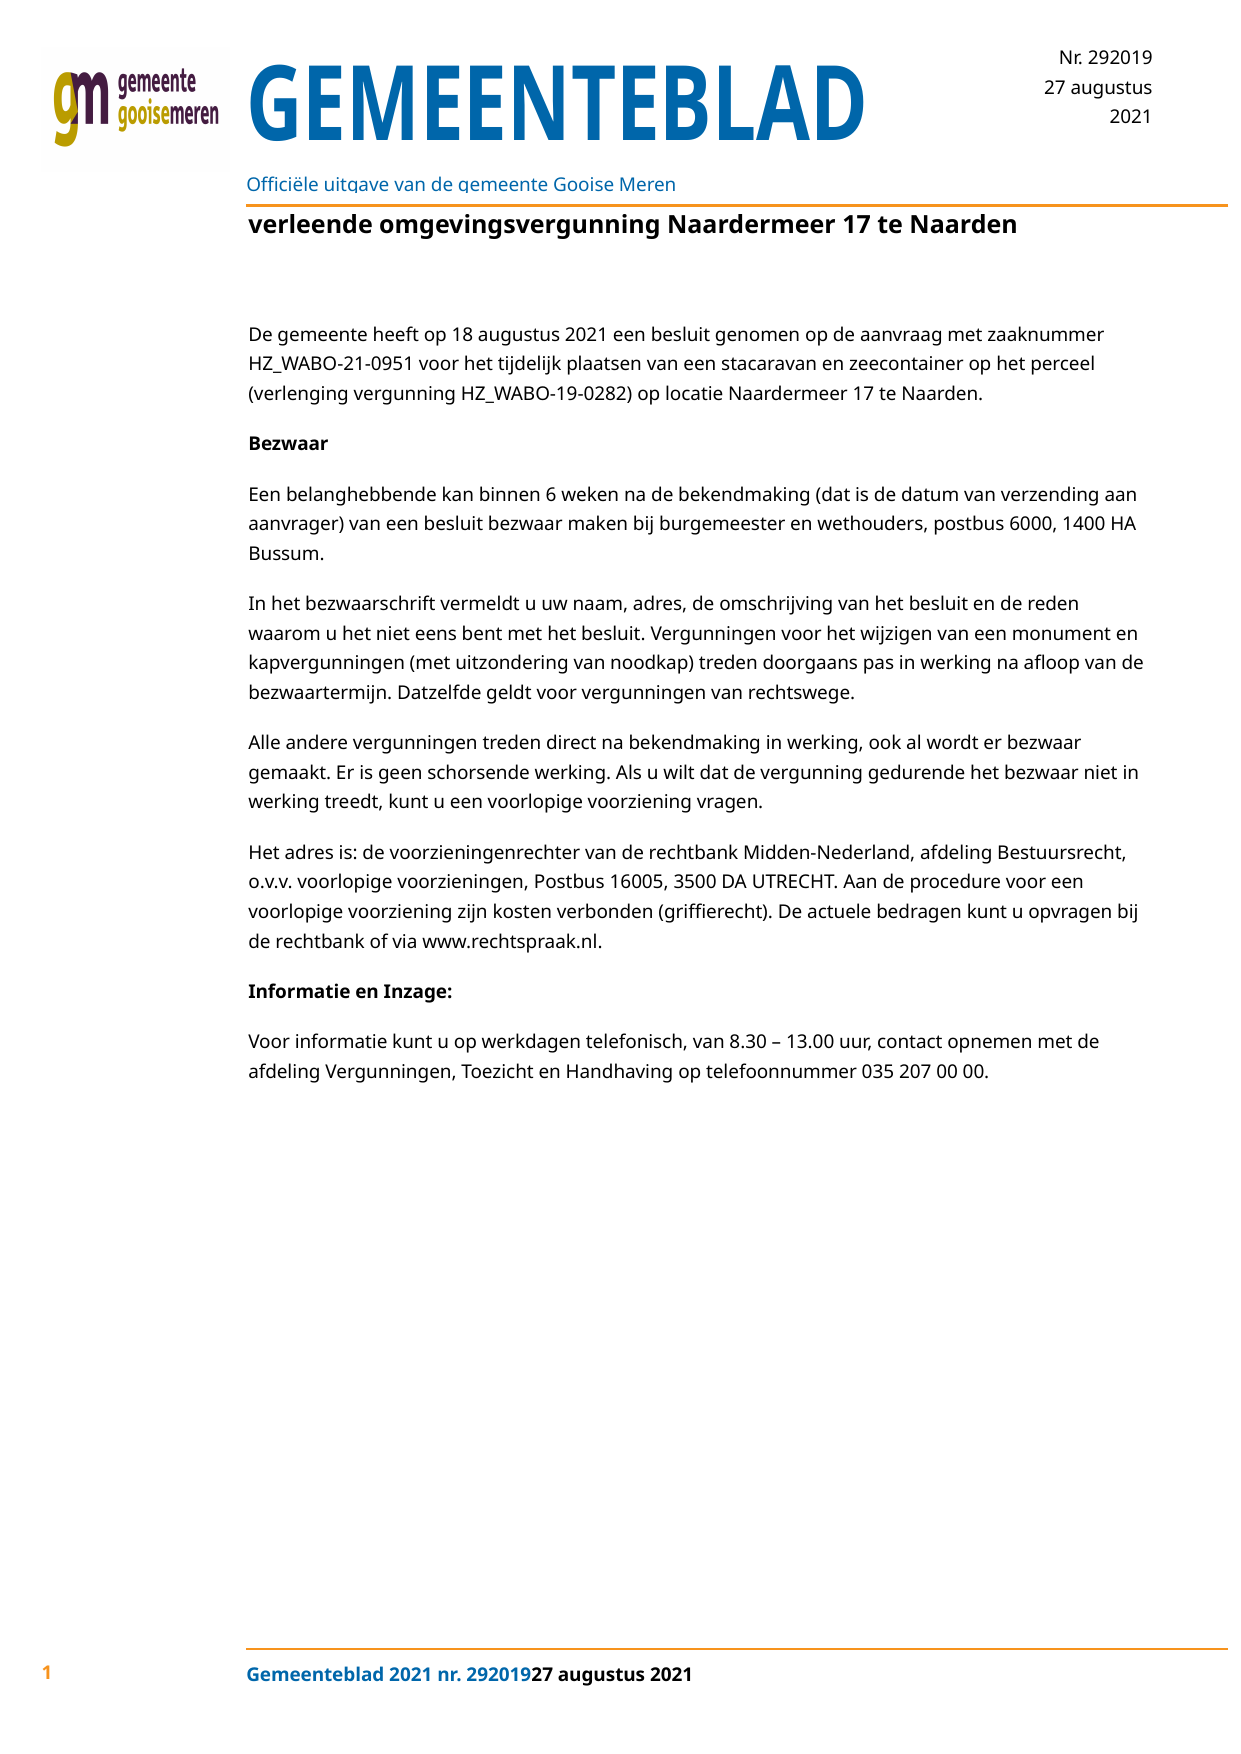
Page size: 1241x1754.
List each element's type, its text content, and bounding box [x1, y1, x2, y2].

text De gemeente heeft op 18 augustus 2021 een besluit genomen op de aanvraag met zaaknummer HZ_WABO-21-0951 voor het tijdelijk plaatsen van een stacaravan en zeecontainer op het perceel (verlenging vergunning HZ_WABO-19-0282) op locatie Naardermeer 17 te Naarden. [248, 321, 1152, 406]
text Een belanghebbende kan binnen 6 weken na de bekendmaking (dat is de datum van verzending aan aanvrager) van een besluit bezwaar maken bij burgemeester en wethouders, postbus 6000, 1400 HA Bussum. [248, 481, 1152, 566]
text Voor informatie kunt u op werkdagen telefonisch, van 8.30 – 13.00 uur, contact opnemen met de afdeling Vergunningen, Toezicht en Handhaving op telefoonnummer 035 207 00 00. [248, 1029, 1152, 1084]
picture [41, 47, 231, 172]
text In het bezwaarschrift vermeldt u uw naam, adres, de omschrijving van het besluit en de reden waarom u het niet eens bent met het besluit. Vergunningen voor het wijzigen van een monument en kapvergunningen (met uitzondering van noodkap) treden doorgaans pas in werking na afloop van de bezwaartermijn. Datzelfde geldt voor vergunningen van rechtswege. [248, 590, 1152, 705]
text Het adres is: de voorzieningenrechter van de rechtbank Midden-Nederland, afdeling Bestuursrecht, o.v.v. voorlopige voorzieningen, Postbus 16005, 3500 DA UTRECHT. Aan de procedure voor een voorlopige voorziening zijn kosten verbonden (griffierecht). De actuele bedragen kunt u opvragen bij de rechtbank of via www.rechtspraak.nl. [248, 839, 1152, 953]
text Bezwaar [248, 430, 1152, 456]
text verleende omgevingsvergunning Naardermeer 17 te Naarden [248, 207, 1152, 241]
text Alle andere vergunningen treden direct na bekendmaking in werking, ook al wordt er bezwaar gemaakt. Er is geen schorsende werking. Als u wilt dat de vergunning gedurende het bezwaar niet in werking treedt, kunt u een voorlopige voorziening vragen. [248, 729, 1152, 814]
text Informatie en Inzage: [248, 978, 1152, 1004]
